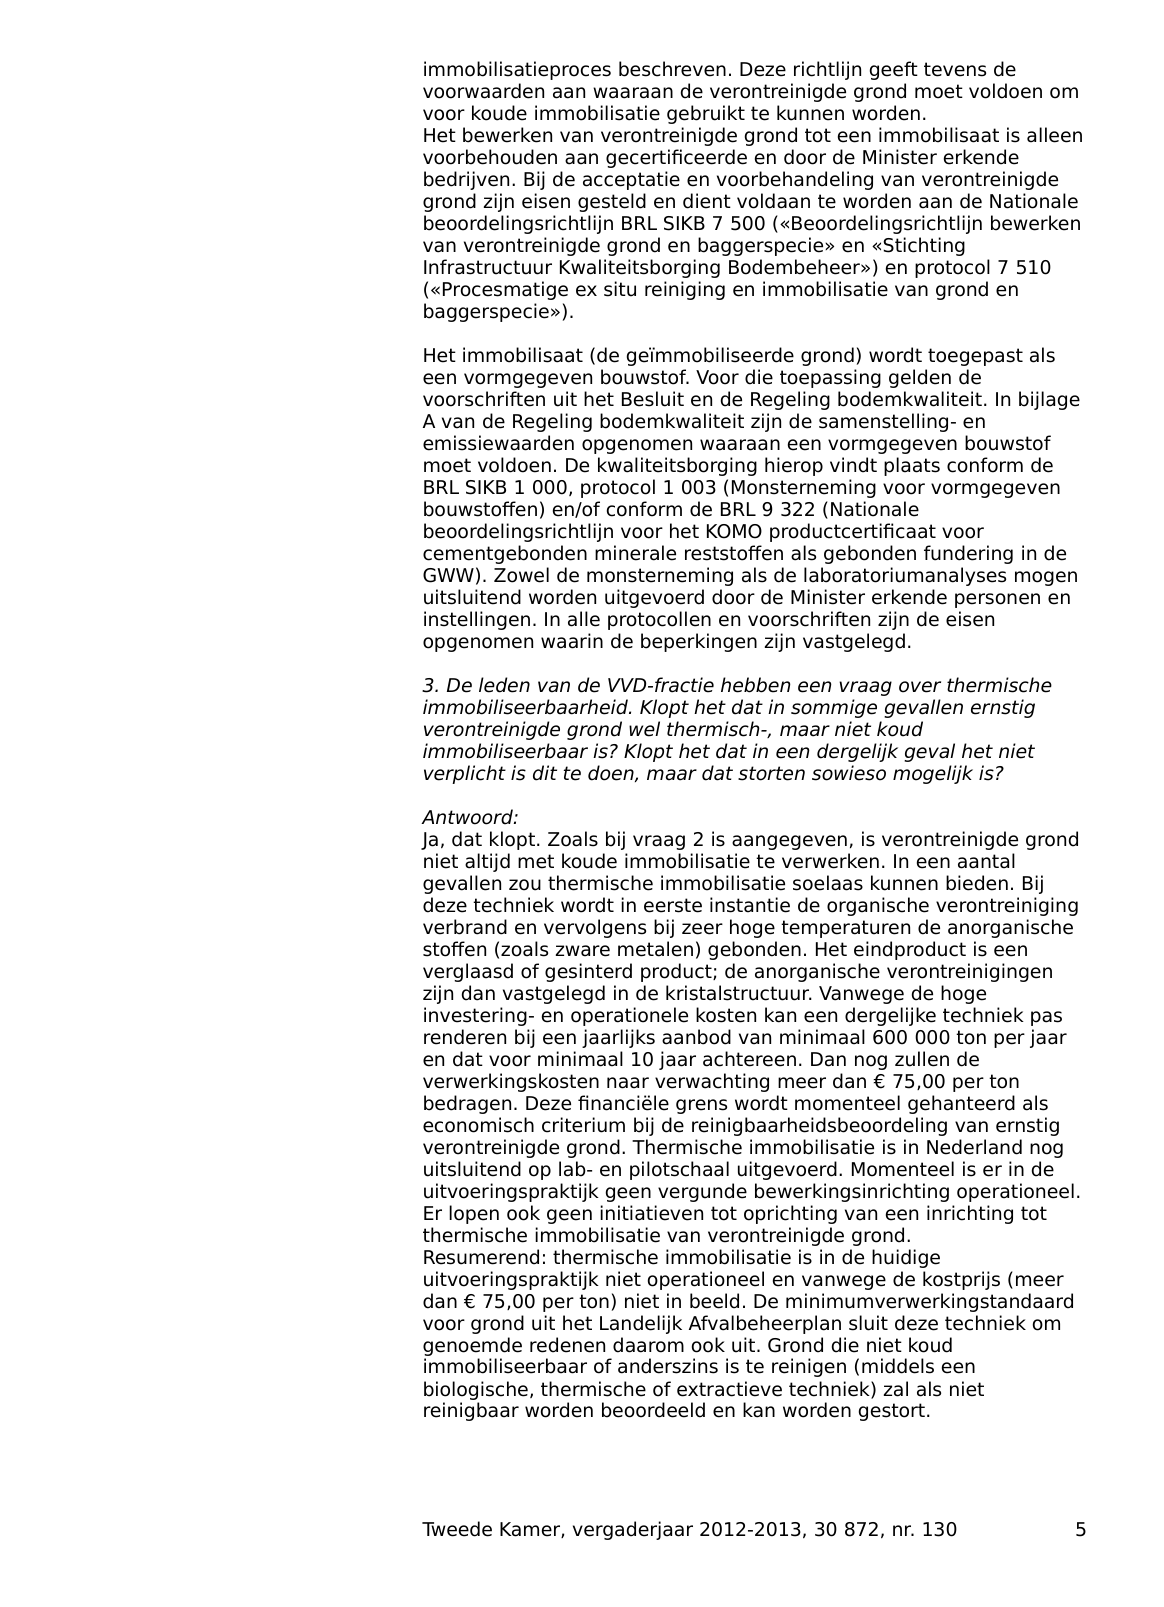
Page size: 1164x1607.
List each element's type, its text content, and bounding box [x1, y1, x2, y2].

text Het immobilisaat (de geïmmobiliseerde grond) wordt toegepast als een vormgegeven bouwstof. Voor die toepassing gelden de voorschriften uit het Besluit en de Regeling bodemkwaliteit. In bijlage A van de Regeling bodemkwaliteit zijn de samenstelling- en emissiewaarden opgenomen waaraan een vormgegeven bouwstof moet voldoen. De kwaliteitsborging hierop vindt plaats conform de BRL SIKB 1 000, protocol 1 003 (Monsterneming voor vormgegeven bouwstoffen) en/of conform de BRL 9 322 (Nationale beoordelingsrichtlijn voor het KOMO productcertificaat voor cementgebonden minerale reststoffen als gebonden fundering in de GWW). Zowel de monsterneming als de laboratoriumanalyses mogen uitsluitend worden uitgevoerd door de Minister erkende personen en instellingen. In alle protocollen en voorschriften zijn de eisen opgenomen waarin de beperkingen zijn vastgelegd. [422, 345, 1087, 653]
text Antwoord: [422, 807, 1087, 829]
text Ja, dat klopt. Zoals bij vraag 2 is aangegeven, is verontreinigde grond niet altijd met koude immobilisatie te verwerken. In een aantal gevallen zou thermische immobilisatie soelaas kunnen bieden. Bij deze techniek wordt in eerste instantie de organische verontreiniging verbrand en vervolgens bij zeer hoge temperaturen de anorganische stoffen (zoals zware metalen) gebonden. Het eindproduct is een verglaasd of gesinterd product; de anorganische verontreinigingen zijn dan vastgelegd in de kristalstructuur. Vanwege de hoge investering- en operationele kosten kan een dergelijke techniek pas renderen bij een jaarlijks aanbod van minimaal 600 000 ton per jaar en dat voor minimaal 10 jaar achtereen. Dan nog zullen de verwerkingskosten naar verwachting meer dan € 75,00 per ton bedragen. Deze financiële grens wordt momenteel gehanteerd als economisch criterium bij de reinigbaarheidsbeoordeling van ernstig verontreinigde grond. Thermische immobilisatie is in Nederland nog uitsluitend op lab- en pilotschaal uitgevoerd. Momenteel is er in de uitvoeringspraktijk geen vergunde bewerkingsinrichting operationeel. Er lopen ook geen initiatieven tot oprichting van een inrichting tot thermische immobilisatie van verontreinigde grond. [422, 829, 1087, 1247]
text immobilisatieproces beschreven. Deze richtlijn geeft tevens de voorwaarden aan waaraan de verontreinigde grond moet voldoen om voor koude immobilisatie gebruikt te kunnen worden. [422, 59, 1087, 125]
text 3. De leden van de VVD-fractie hebben een vraag over thermische immobiliseerbaarheid. Klopt het dat in sommige gevallen ernstig verontreinigde grond wel thermisch-, maar niet koud immobiliseerbaar is? Klopt het dat in een dergelijk geval het niet verplicht is dit te doen, maar dat storten sowieso mogelijk is? [422, 675, 1087, 785]
text Het bewerken van verontreinigde grond tot een immobilisaat is alleen voorbehouden aan gecertificeerde en door de Minister erkende bedrijven. Bij de acceptatie en voorbehandeling van verontreinigde grond zijn eisen gesteld en dient voldaan te worden aan de Nationale beoordelingsrichtlijn BRL SIKB 7 500 («Beoordelingsrichtlijn bewerken van verontreinigde grond en baggerspecie» en «Stichting Infrastructuur Kwaliteitsborging Bodembeheer») en protocol 7 510 («Procesmatige ex situ reiniging en immobilisatie van grond en baggerspecie»). [422, 125, 1087, 323]
text Resumerend: thermische immobilisatie is in de huidige uitvoeringspraktijk niet operationeel en vanwege de kostprijs (meer dan € 75,00 per ton) niet in beeld. De minimumverwerkingstandaard voor grond uit het Landelijk Afvalbeheerplan sluit deze techniek om genoemde redenen daarom ook uit. Grond die niet koud immobiliseerbaar of anderszins is te reinigen (middels een biologische, thermische of extractieve techniek) zal als niet reinigbaar worden beoordeeld en kan worden gestort. [422, 1247, 1087, 1422]
